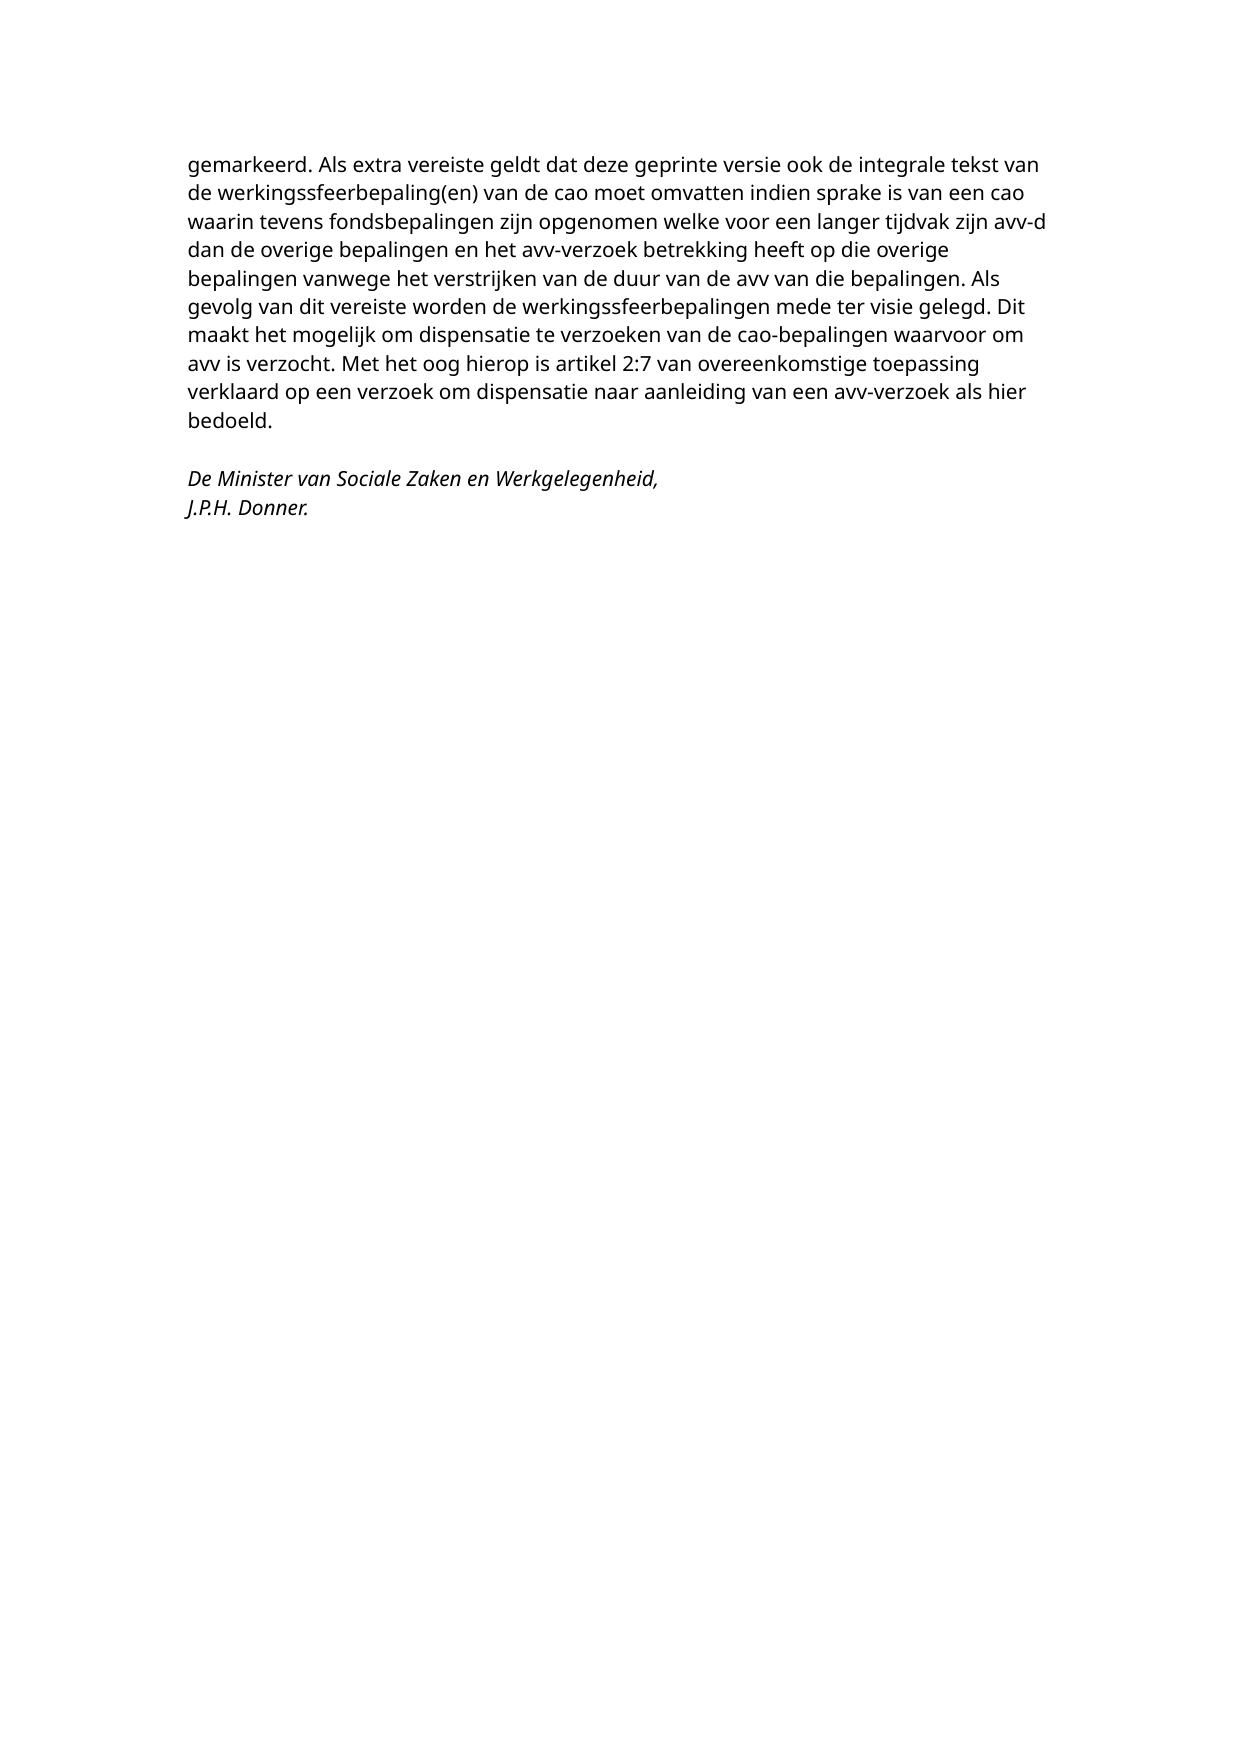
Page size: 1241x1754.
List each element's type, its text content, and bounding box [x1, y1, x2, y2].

text gemarkeerd. Als extra vereiste geldt dat deze geprinte versie ook de integrale tekst van de werkingssfeerbepaling(en) van de cao moet omvatten indien sprake is van een cao waarin tevens fondsbepalingen zijn opgenomen welke voor een langer tijdvak zijn avv-d dan de overige bepalingen en het avv-verzoek betrekking heeft op die overige bepalingen vanwege het verstrijken van de duur van de avv van die bepalingen. Als gevolg van dit vereiste worden de werkingssfeerbepalingen mede ter visie gelegd. Dit maakt het mogelijk om dispensatie te verzoeken van de cao-bepalingen waarvoor om avv is verzocht. Met het oog hierop is artikel 2:7 van overeenkomstige toepassing verklaard op een verzoek om dispensatie naar aanleiding van een avv-verzoek als hier bedoeld. [187, 150, 1053, 434]
text J.P.H. Donner. [187, 493, 1053, 521]
text De Minister van Sociale Zaken en Werkgelegenheid, [187, 464, 1053, 493]
